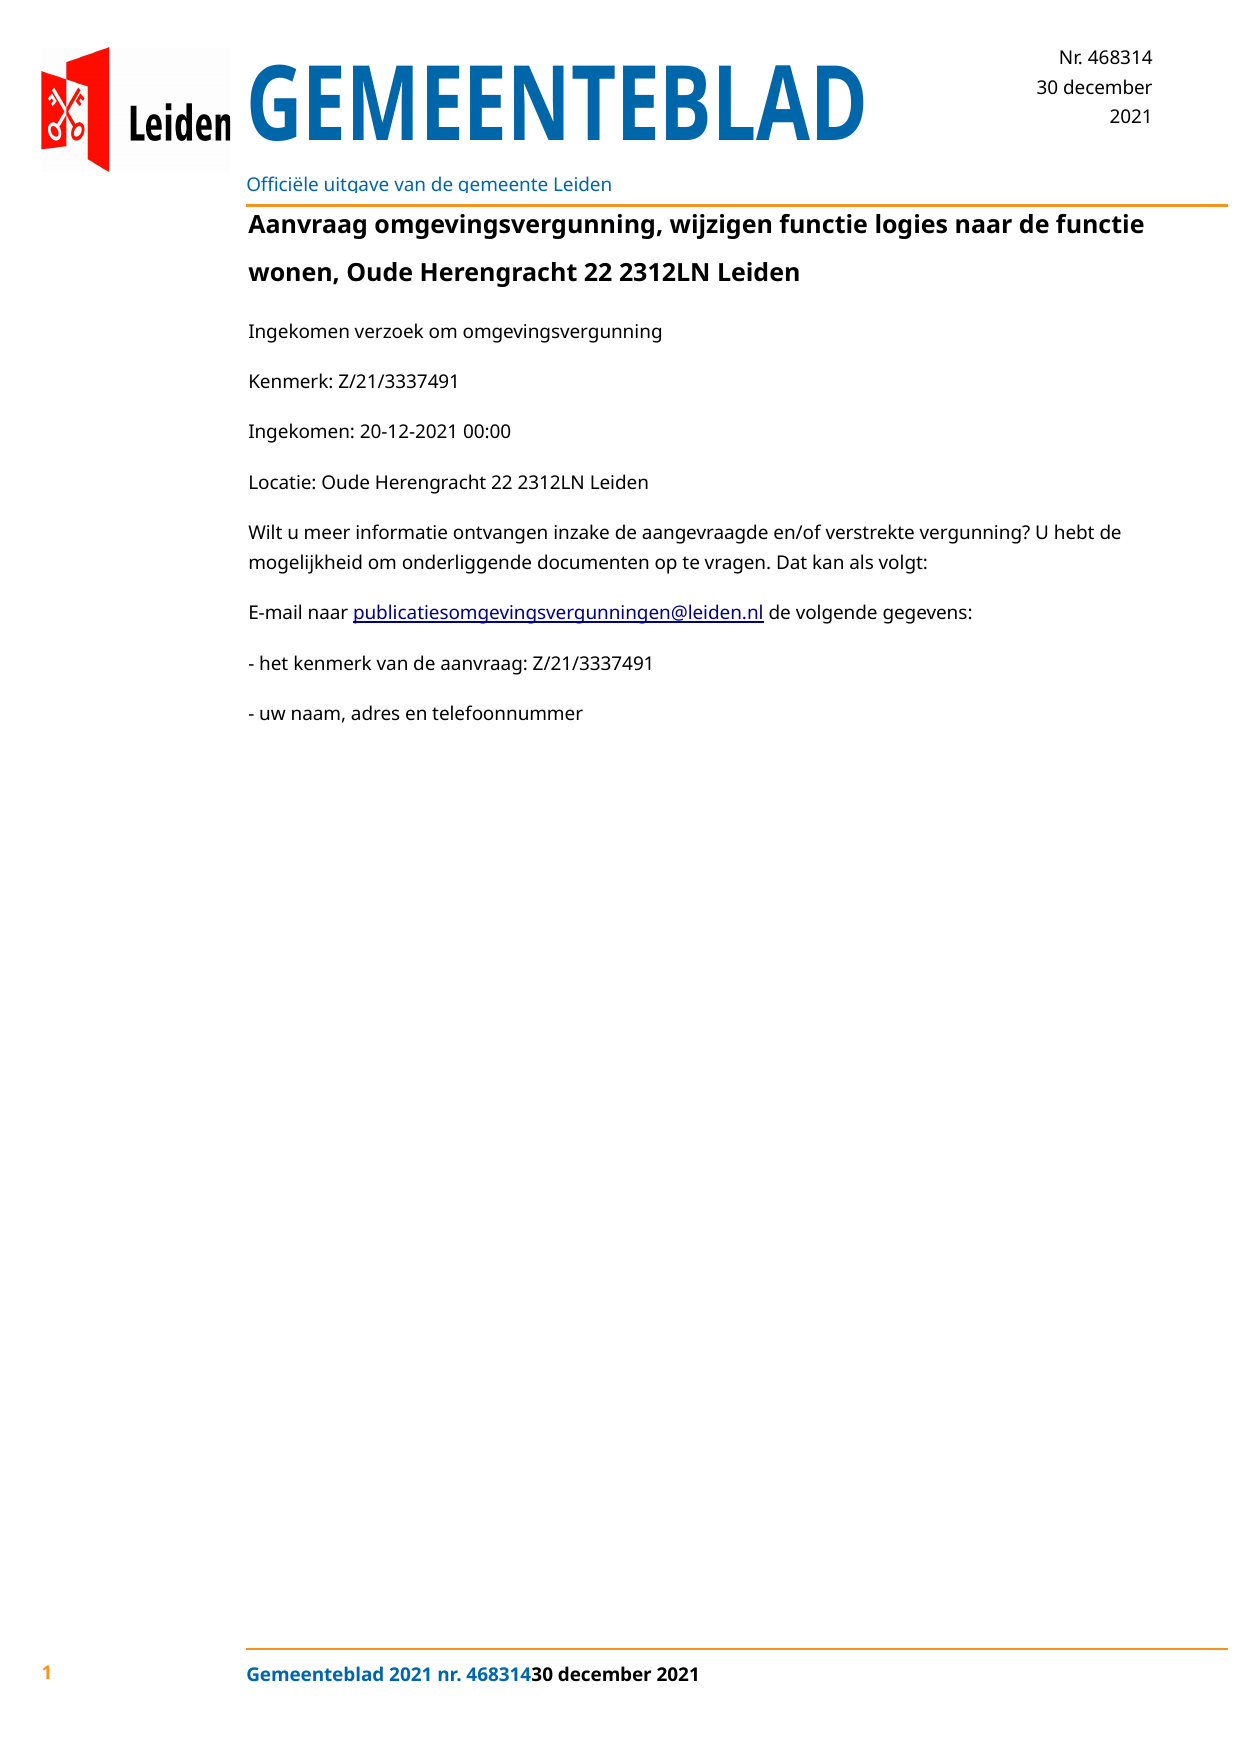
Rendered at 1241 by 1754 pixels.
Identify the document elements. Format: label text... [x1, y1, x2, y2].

text Wilt u meer informatie ontvangen inzake de aangevraagde en/of verstrekte vergunning? U hebt de mogelijkheid om onderliggende documenten op te vragen. Dat kan als volgt: [248, 519, 1152, 575]
picture [41, 47, 231, 172]
text - het kenmerk van de aanvraag: Z/21/3337491 [248, 650, 1152, 676]
text Ingekomen verzoek om omgevingsvergunning [248, 318, 1152, 344]
text Locatie: Oude Herengracht 22 2312LN Leiden [248, 469, 1152, 495]
text Kenmerk: Z/21/3337491 [248, 368, 1152, 394]
text E-mail naar publicatiesomgevingsvergunningen@leiden.nl de volgende gegevens: [248, 599, 1152, 625]
text - uw naam, adres en telefoonnummer [248, 700, 1152, 726]
text Ingekomen: 20-12-2021 00:00 [248, 419, 1152, 444]
text Aanvraag omgevingsvergunning, wijzigen functie logies naar de functie wonen, Oude Herengracht 22 2312LN Leiden [248, 207, 1152, 288]
